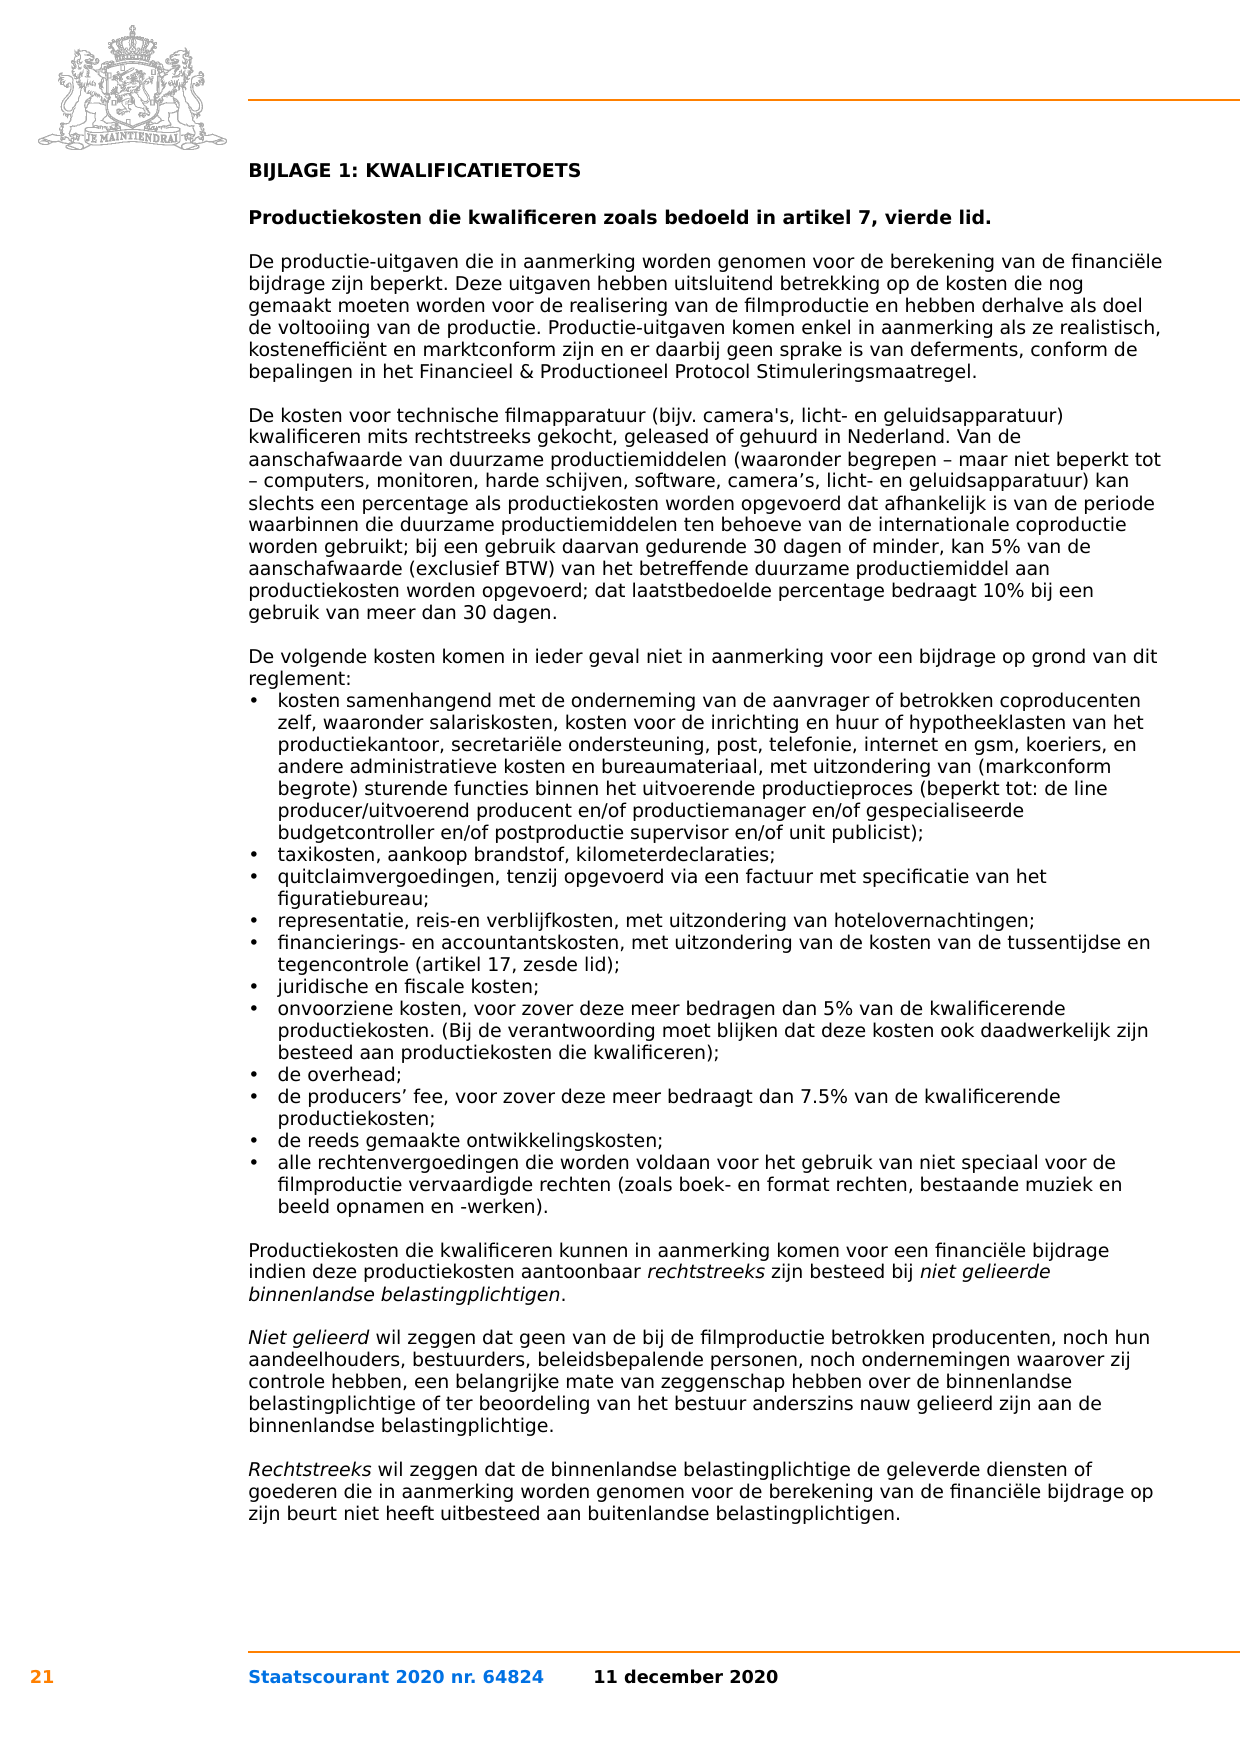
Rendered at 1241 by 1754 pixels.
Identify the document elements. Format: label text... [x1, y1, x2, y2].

text De kosten voor technische filmapparatuur (bijv. camera's, licht- en geluidsapparatuur) kwalificeren mits rechtstreeks gekocht, geleased of gehuurd in Nederland. Van de aanschafwaarde van duurzame productiemiddelen (waaronder begrepen – maar niet beperkt tot – computers, monitoren, harde schijven, software, camera’s, licht- en geluidsapparatuur) kan slechts een percentage als productiekosten worden opgevoerd dat afhankelijk is van de periode waarbinnen die duurzame productiemiddelen ten behoeve van de internationale coproductie worden gebruikt; bij een gebruik daarvan gedurende 30 dagen of minder, kan 5% van de aanschafwaarde (exclusief BTW) van het betreffende duurzame productiemiddel aan productiekosten worden opgevoerd; dat laatstbedoelde percentage bedraagt 10% bij een gebruik van meer dan 30 dagen. [248, 404, 1163, 624]
text • juridische en fiscale kosten; [248, 976, 1163, 998]
text • de producers’ fee, voor zover deze meer bedraagt dan 7.5% van de kwalificerende productiekosten; [248, 1086, 1163, 1130]
text • de reeds gemaakte ontwikkelingskosten; [248, 1130, 1163, 1152]
text Rechtstreeks wil zeggen dat de binnenlandse belastingplichtige de geleverde diensten of goederen die in aanmerking worden genomen voor de berekening van de financiële bijdrage op zijn beurt niet heeft uitbesteed aan buitenlandse belastingplichtigen. [248, 1459, 1163, 1525]
text • onvoorziene kosten, voor zover deze meer bedragen dan 5% van de kwalificerende productiekosten. (Bij de verantwoording moet blijken dat deze kosten ook daadwerkelijk zijn besteed aan productiekosten die kwalificeren); [248, 998, 1163, 1064]
picture [38, 25, 227, 150]
text Productiekosten die kwalificeren kunnen in aanmerking komen voor een financiële bijdrage indien deze productiekosten aantoonbaar rechtstreeks zijn besteed bij niet gelieerde binnenlandse belastingplichtigen. [248, 1239, 1163, 1305]
text Productiekosten die kwalificeren zoals bedoeld in artikel 7, vierde lid. [248, 207, 1163, 229]
text • quitclaimvergoedingen, tenzij opgevoerd via een factuur met specificatie van het figuratiebureau; [248, 866, 1163, 910]
text De productie-uitgaven die in aanmerking worden genomen voor de berekening van de financiële bijdrage zijn beperkt. Deze uitgaven hebben uitsluitend betrekking op de kosten die nog gemaakt moeten worden voor de realisering van de filmproductie en hebben derhalve als doel de voltooiing van de productie. Productie-uitgaven komen enkel in aanmerking als ze realistisch, kostenefficiënt en marktconform zijn en er daarbij geen sprake is van deferments, conform de bepalingen in het Financieel & Productioneel Protocol Stimuleringsmaatregel. [248, 251, 1163, 383]
text • kosten samenhangend met de onderneming van de aanvrager of betrokken coproducenten zelf, waaronder salariskosten, kosten voor de inrichting en huur of hypotheeklasten van het productiekantoor, secretariële ondersteuning, post, telefonie, internet en gsm, koeriers, en andere administratieve kosten en bureaumateriaal, met uitzondering van (markconform begrote) sturende functies binnen het uitvoerende productieproces (beperkt tot: de line producer/uitvoerend producent en/of productiemanager en/of gespecialiseerde budgetcontroller en/of postproductie supervisor en/of unit publicist); [248, 690, 1163, 844]
text • financierings- en accountantskosten, met uitzondering van de kosten van de tussentijdse en tegencontrole (artikel 17, zesde lid); [248, 932, 1163, 976]
text Niet gelieerd wil zeggen dat geen van de bij de filmproductie betrokken producenten, noch hun aandeelhouders, bestuurders, beleidsbepalende personen, noch ondernemingen waarover zij controle hebben, een belangrijke mate van zeggenschap hebben over de binnenlandse belastingplichtige of ter beoordeling van het bestuur anderszins nauw gelieerd zijn aan de binnenlandse belastingplichtige. [248, 1327, 1163, 1437]
text De volgende kosten komen in ieder geval niet in aanmerking voor een bijdrage op grond van dit reglement: [248, 646, 1163, 690]
subtitle BIJLAGE 1: KWALIFICATIETOETS [248, 160, 1163, 182]
text • representatie, reis-en verblijfkosten, met uitzondering van hotelovernachtingen; [248, 910, 1163, 932]
text • de overhead; [248, 1064, 1163, 1086]
text • alle rechtenvergoedingen die worden voldaan voor het gebruik van niet speciaal voor de filmproductie vervaardigde rechten (zoals boek- en format rechten, bestaande muziek en beeld opnamen en -werken). [248, 1152, 1163, 1218]
text • taxikosten, aankoop brandstof, kilometerdeclaraties; [248, 844, 1163, 866]
